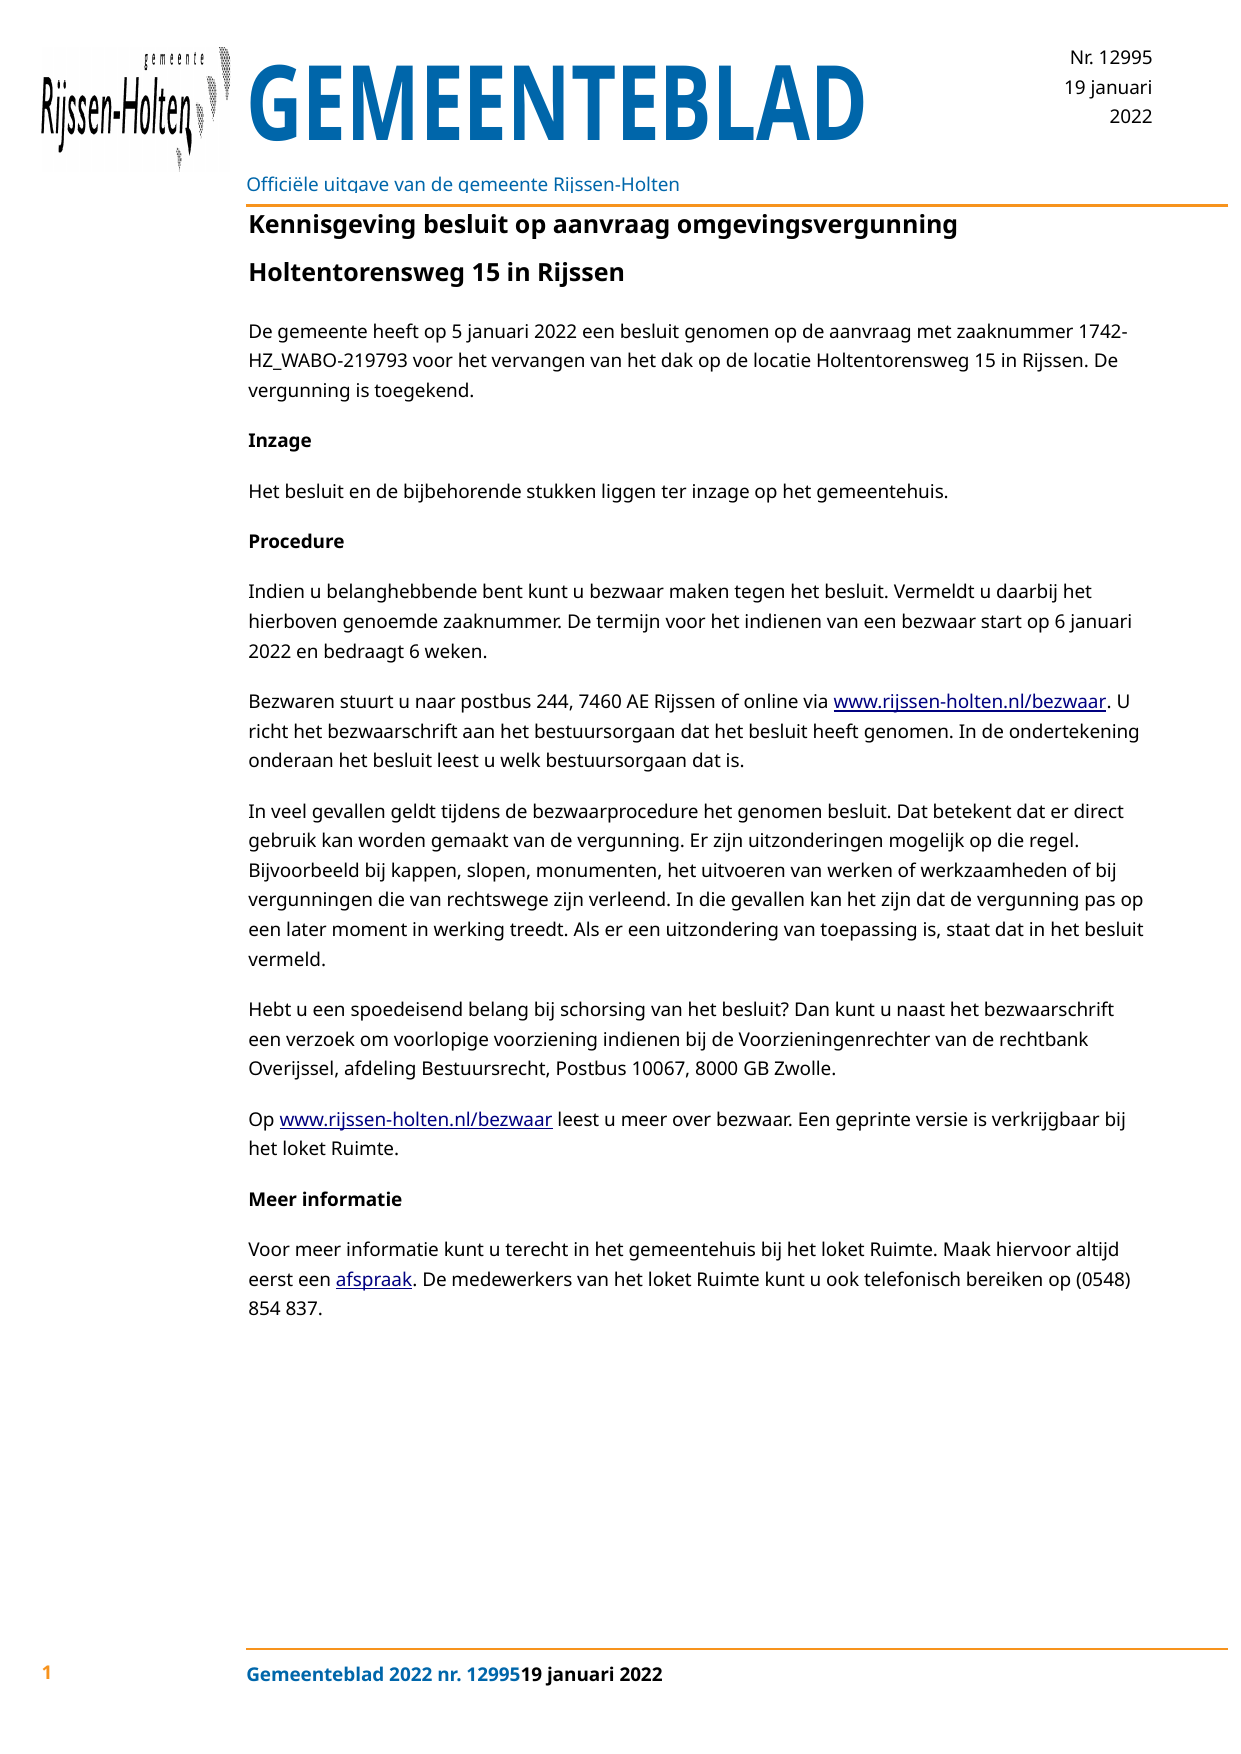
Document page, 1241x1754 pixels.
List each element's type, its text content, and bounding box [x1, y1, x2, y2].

text Bezwaren stuurt u naar postbus 244, 7460 AE Rijssen of online via www.rijssen-holten.nl/bezwaar. U richt het bezwaarschrift aan het bestuursorgaan dat het besluit heeft genomen. In de ondertekening onderaan het besluit leest u welk bestuursorgaan dat is. [248, 688, 1152, 773]
text Voor meer informatie kunt u terecht in het gemeentehuis bij het loket Ruimte. Maak hiervoor altijd eerst een afspraak. De medewerkers van het loket Ruimte kunt u ook telefonisch bereiken op (0548) 854 837. [248, 1236, 1152, 1321]
text Procedure [248, 528, 1152, 554]
text Inzage [248, 427, 1152, 453]
picture [41, 47, 231, 172]
text De gemeente heeft op 5 januari 2022 een besluit genomen op de aanvraag met zaaknummer 1742-HZ_WABO-219793 voor het vervangen van het dak op de locatie Holtentorensweg 15 in Rijssen. De vergunning is toegekend. [248, 318, 1152, 403]
text Hebt u een spoedeisend belang bij schorsing van het besluit? Dan kunt u naast het bezwaarschrift een verzoek om voorlopige voorziening indienen bij de Voorzieningenrechter van de rechtbank Overijssel, afdeling Bestuursrecht, Postbus 10067, 8000 GB Zwolle. [248, 996, 1152, 1081]
text Indien u belanghebbende bent kunt u bezwaar maken tegen het besluit. Vermeldt u daarbij het hierboven genoemde zaaknummer. De termijn voor het indienen van een bezwaar start op 6 januari 2022 en bedraagt 6 weken. [248, 579, 1152, 664]
text Meer informatie [248, 1186, 1152, 1212]
text In veel gevallen geldt tijdens de bezwaarprocedure het genomen besluit. Dat betekent dat er direct gebruik kan worden gemaakt van de vergunning. Er zijn uitzonderingen mogelijk op die regel. Bijvoorbeeld bij kappen, slopen, monumenten, het uitvoeren van werken of werkzaamheden of bij vergunningen die van rechtswege zijn verleend. In die gevallen kan het zijn dat de vergunning pas op een later moment in werking treedt. Als er een uitzondering van toepassing is, staat dat in het besluit vermeld. [248, 798, 1152, 972]
text Kennisgeving besluit op aanvraag omgevingsvergunning Holtentorensweg 15 in Rijssen [248, 207, 1152, 288]
text Het besluit en de bijbehorende stukken liggen ter inzage op het gemeentehuis. [248, 478, 1152, 504]
text Op www.rijssen-holten.nl/bezwaar leest u meer over bezwaar. Een geprinte versie is verkrijgbaar bij het loket Ruimte. [248, 1106, 1152, 1161]
